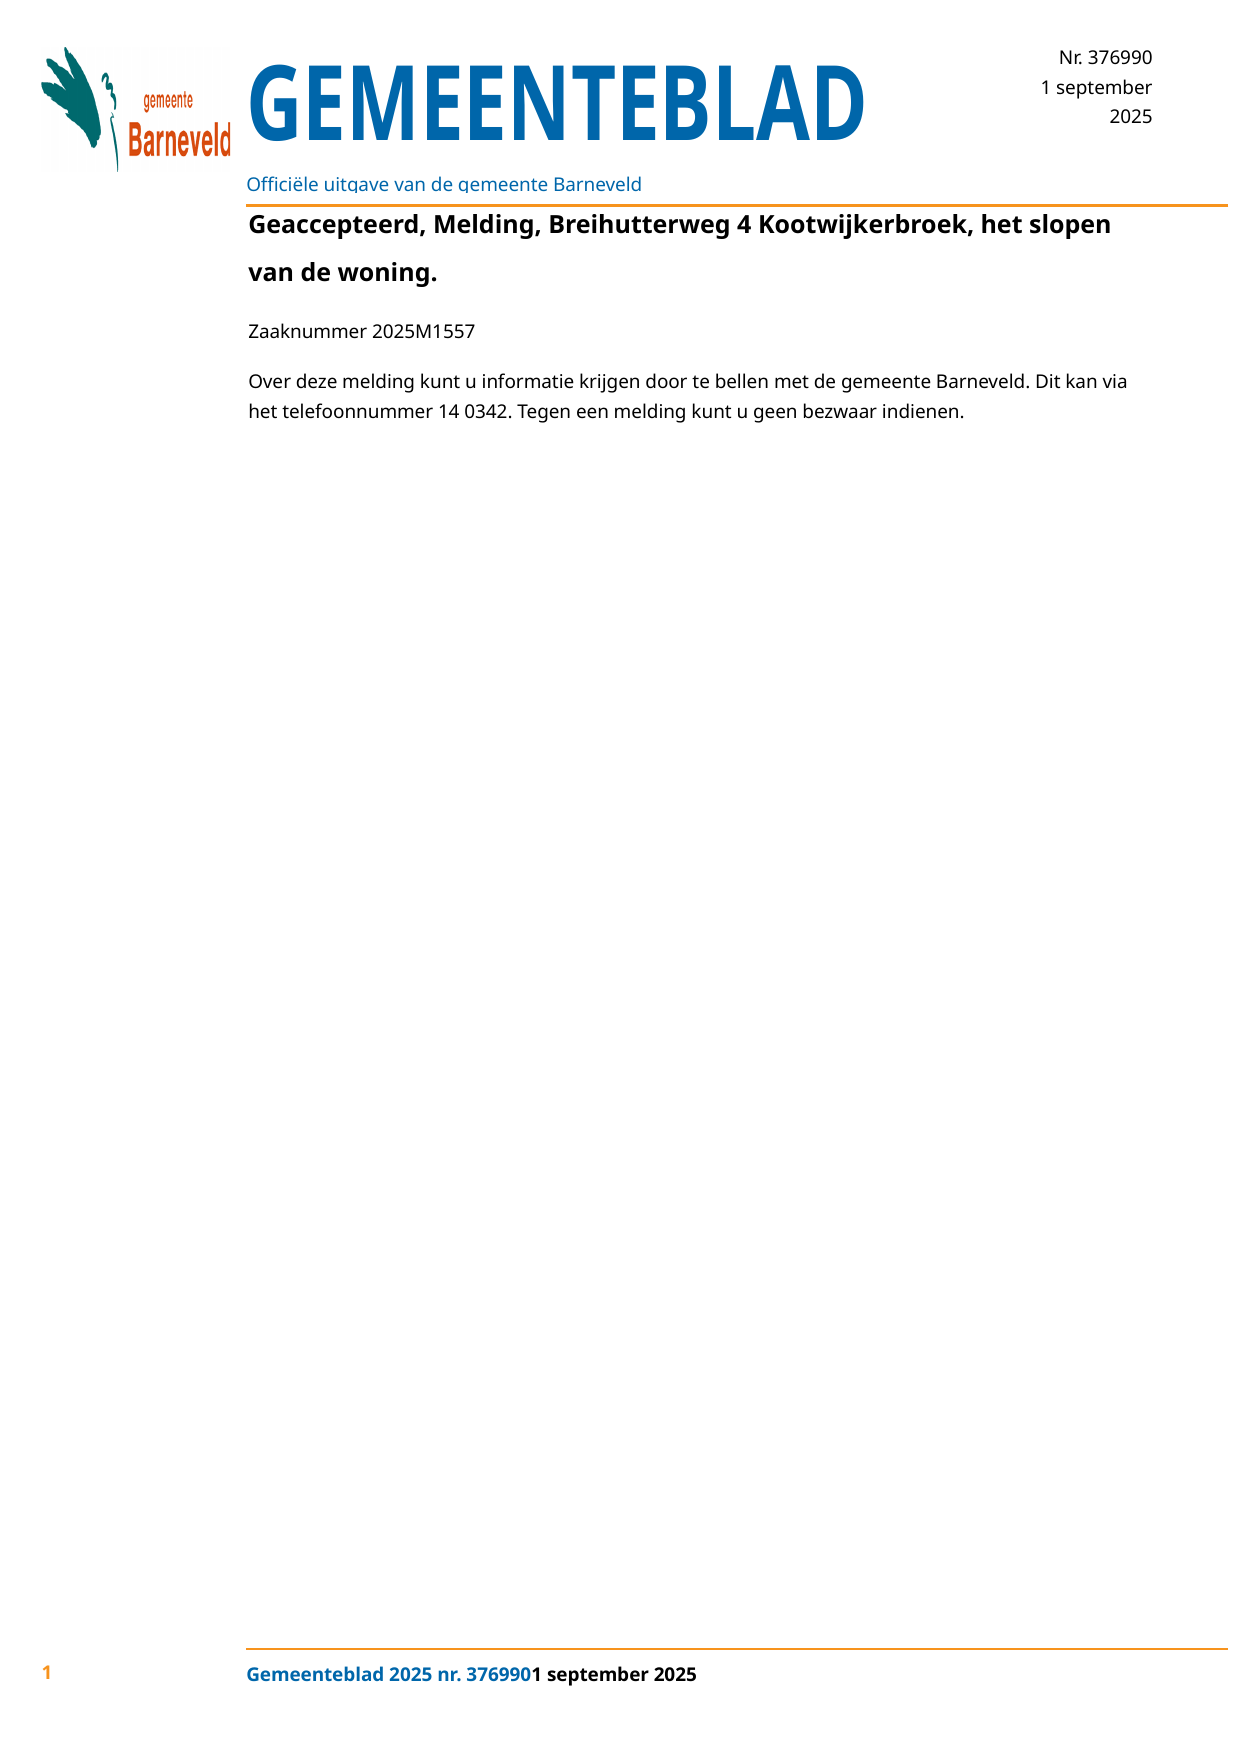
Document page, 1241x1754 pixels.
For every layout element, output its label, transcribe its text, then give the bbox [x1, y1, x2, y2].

text Zaaknummer 2025M1557 [248, 318, 1152, 344]
text Geaccepteerd, Melding, Breihutterweg 4 Kootwijkerbroek, het slopen van de woning. [248, 207, 1152, 288]
picture [41, 47, 231, 172]
text Over deze melding kunt u informatie krijgen door te bellen met de gemeente Barneveld. Dit kan via het telefoonnummer 14 0342. Tegen een melding kunt u geen bezwaar indienen. [248, 368, 1152, 424]
